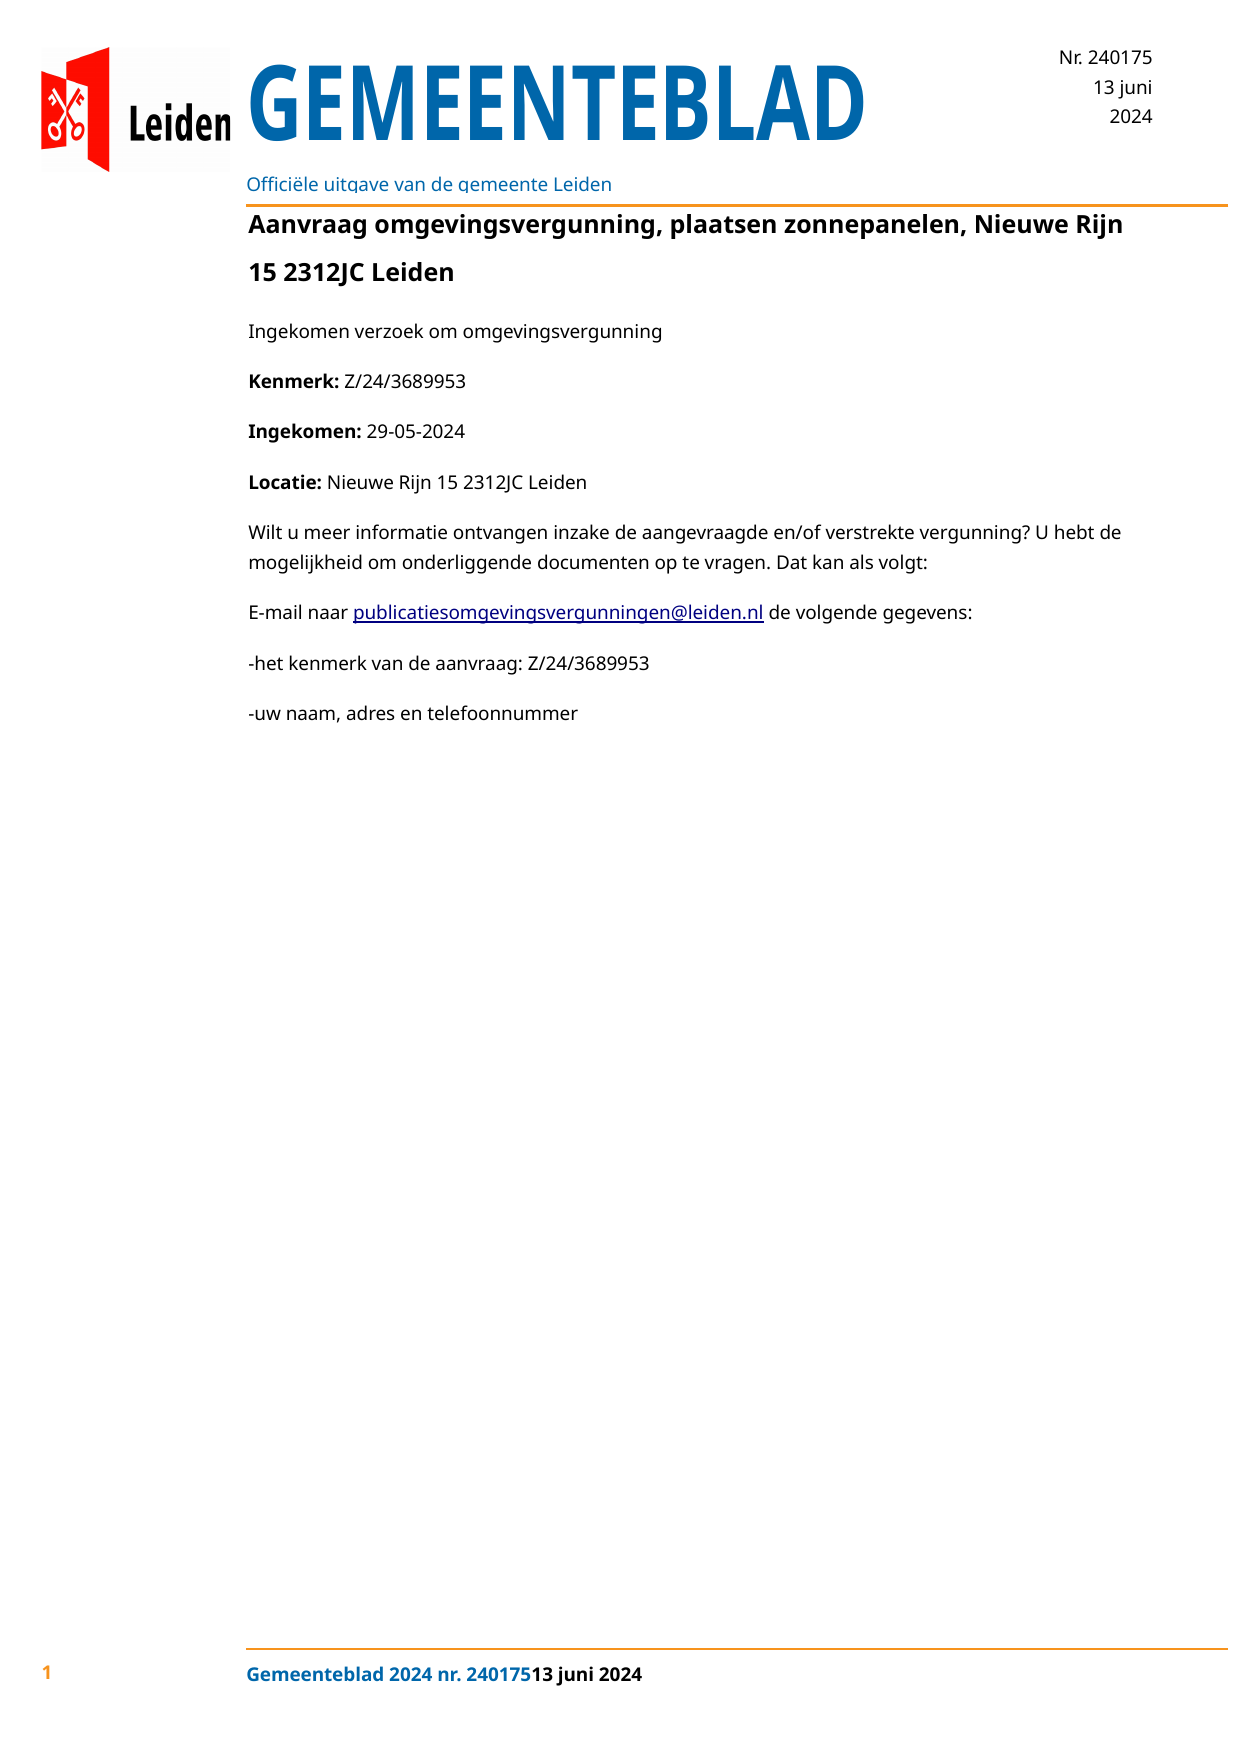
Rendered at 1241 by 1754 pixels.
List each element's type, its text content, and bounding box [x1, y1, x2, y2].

text Aanvraag omgevingsvergunning, plaatsen zonnepanelen, Nieuwe Rijn 15 2312JC Leiden [248, 207, 1152, 288]
text E-mail naar publicatiesomgevingsvergunningen@leiden.nl de volgende gegevens: [248, 599, 1152, 625]
text Locatie: Nieuwe Rijn 15 2312JC Leiden [248, 469, 1152, 495]
text -het kenmerk van de aanvraag: Z/24/3689953 [248, 650, 1152, 676]
text -uw naam, adres en telefoonnummer [248, 700, 1152, 726]
text Wilt u meer informatie ontvangen inzake de aangevraagde en/of verstrekte vergunning? U hebt de mogelijkheid om onderliggende documenten op te vragen. Dat kan als volgt: [248, 519, 1152, 575]
text Ingekomen verzoek om omgevingsvergunning [248, 318, 1152, 344]
picture [41, 47, 231, 172]
text Ingekomen: 29-05-2024 [248, 419, 1152, 444]
text Kenmerk: Z/24/3689953 [248, 368, 1152, 394]
